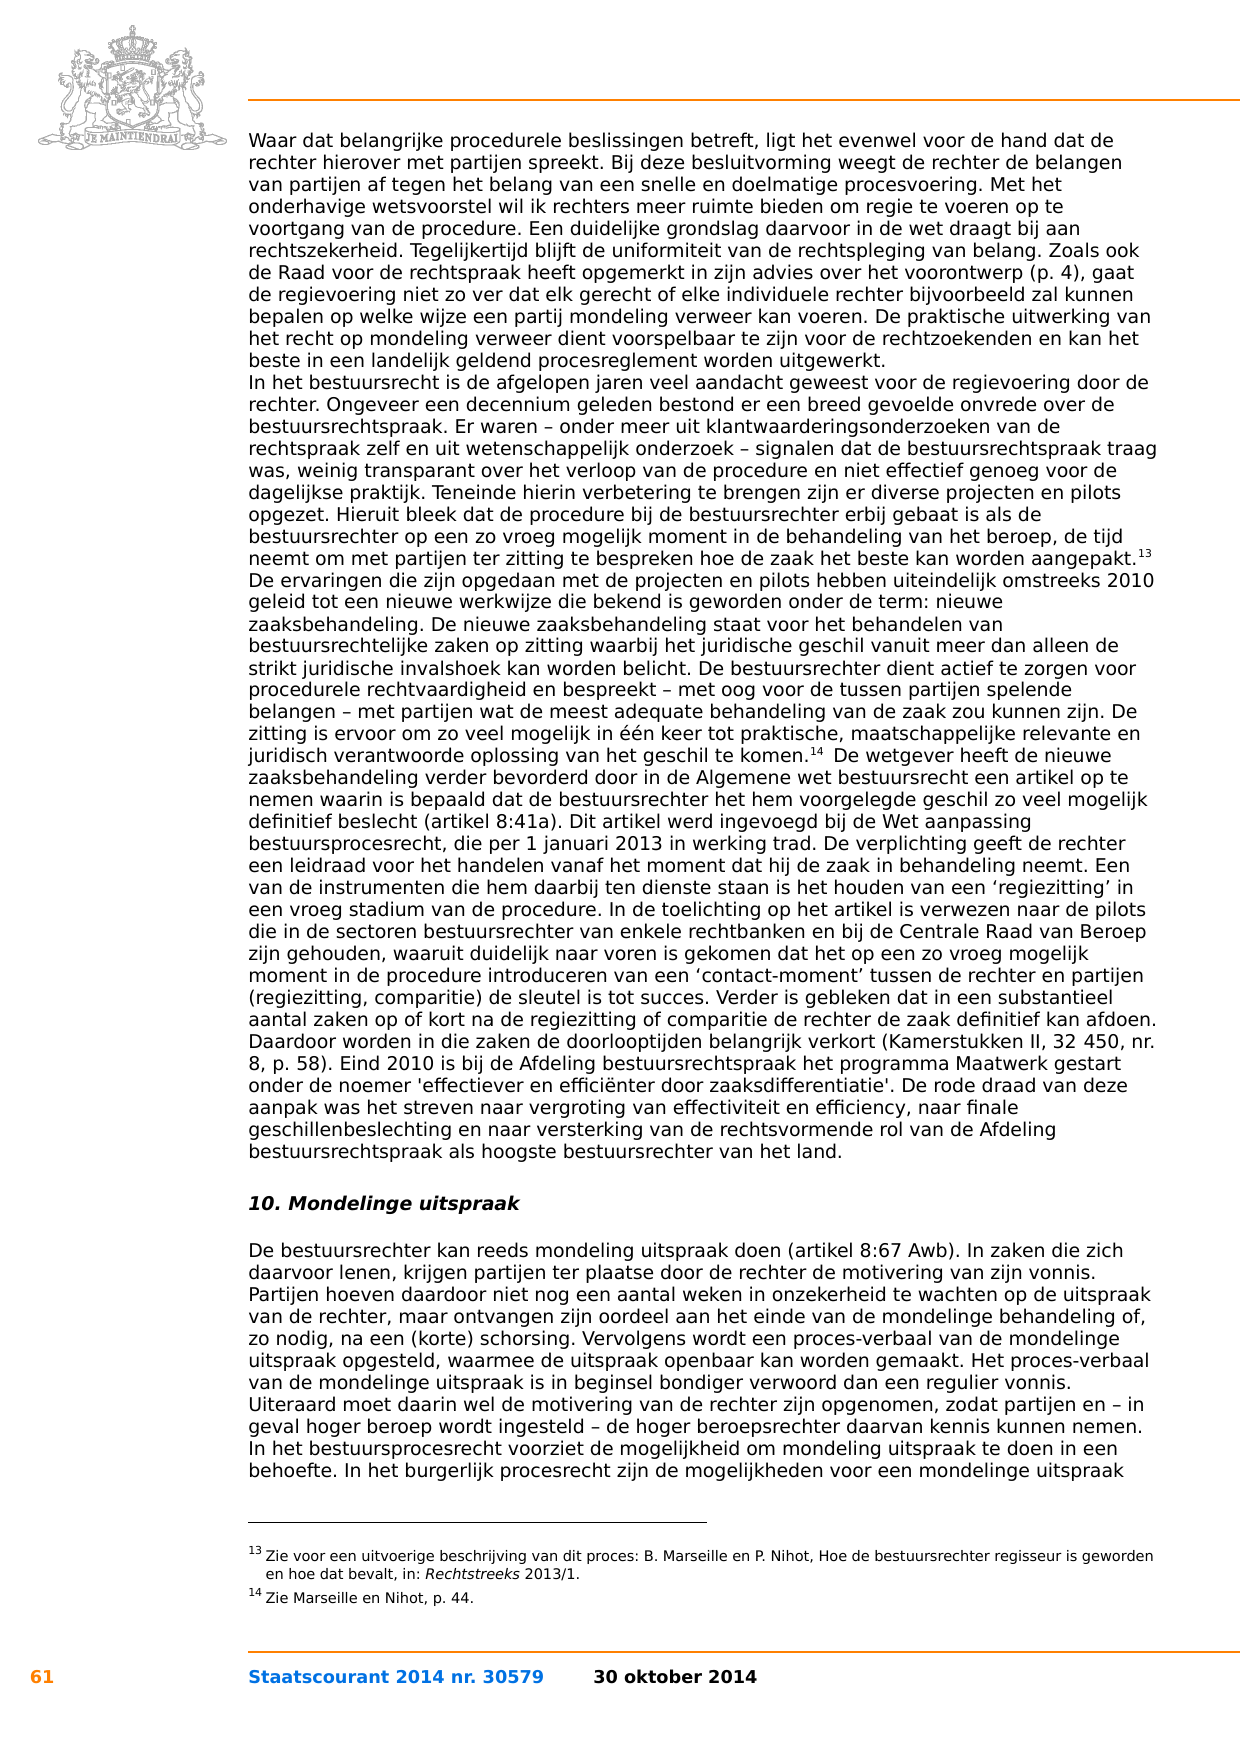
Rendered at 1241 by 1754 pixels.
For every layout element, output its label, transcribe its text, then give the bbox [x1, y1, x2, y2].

picture [38, 25, 227, 150]
text Zie Marseille en Nihot, p. 44. [248, 1586, 1163, 1608]
text Zie voor een uitvoerige beschrijving van dit proces: B. Marseille en P. Nihot, Hoe de bestuursrechter regisseur is geworden en hoe dat bevalt, in: Rechtstreeks 2013/1. [248, 1544, 1163, 1583]
text Waar dat belangrijke procedurele beslissingen betreft, ligt het evenwel voor de hand dat de rechter hierover met partijen spreekt. Bij deze besluitvorming weegt de rechter de belangen van partijen af tegen het belang van een snelle en doelmatige procesvoering. Met het onderhavige wetsvoorstel wil ik rechters meer ruimte bieden om regie te voeren op te voortgang van de procedure. Een duidelijke grondslag daarvoor in de wet draagt bij aan rechtszekerheid. Tegelijkertijd blijft de uniformiteit van de rechtspleging van belang. Zoals ook de Raad voor de rechtspraak heeft opgemerkt in zijn advies over het voorontwerp (p. 4), gaat de regievoering niet zo ver dat elk gerecht of elke individuele rechter bijvoorbeeld zal kunnen bepalen op welke wijze een partij mondeling verweer kan voeren. De praktische uitwerking van het recht op mondeling verweer dient voorspelbaar te zijn voor de rechtzoekenden en kan het beste in een landelijk geldend procesreglement worden uitgewerkt. [248, 130, 1163, 372]
text De bestuursrechter kan reeds mondeling uitspraak doen (artikel 8:67 Awb). In zaken die zich daarvoor lenen, krijgen partijen ter plaatse door de rechter de motivering van zijn vonnis. Partijen hoeven daardoor niet nog een aantal weken in onzekerheid te wachten op de uitspraak van de rechter, maar ontvangen zijn oordeel aan het einde van de mondelinge behandeling of, zo nodig, na een (korte) schorsing. Vervolgens wordt een proces-verbaal van de mondelinge uitspraak opgesteld, waarmee de uitspraak openbaar kan worden gemaakt. Het proces-verbaal van de mondelinge uitspraak is in beginsel bondiger verwoord dan een regulier vonnis. Uiteraard moet daarin wel de motivering van de rechter zijn opgenomen, zodat partijen en – in geval hoger beroep wordt ingesteld – de hoger beroepsrechter daarvan kennis kunnen nemen. In het bestuursprocesrecht voorziet de mogelijkheid om mondeling uitspraak te doen in een behoefte. In het burgerlijk procesrecht zijn de mogelijkheden voor een mondelinge uitspraak [248, 1240, 1163, 1482]
subtitle 10. Mondelinge uitspraak [248, 1193, 1163, 1215]
text In het bestuursrecht is de afgelopen jaren veel aandacht geweest voor de regievoering door de rechter. Ongeveer een decennium geleden bestond er een breed gevoelde onvrede over de bestuursrechtspraak. Er waren – onder meer uit klantwaarderingsonderzoeken van de rechtspraak zelf en uit wetenschappelijk onderzoek – signalen dat de bestuursrechtspraak traag was, weinig transparant over het verloop van de procedure en niet effectief genoeg voor de dagelijkse praktijk. Teneinde hierin verbetering te brengen zijn er diverse projecten en pilots opgezet. Hieruit bleek dat de procedure bij de bestuursrechter erbij gebaat is als de bestuursrechter op een zo vroeg mogelijk moment in de behandeling van het beroep, de tijd neemt om met partijen ter zitting te bespreken hoe de zaak het beste kan worden aangepakt. De ervaringen die zijn opgedaan met de projecten en pilots hebben uiteindelijk omstreeks 2010 geleid tot een nieuwe werkwijze die bekend is geworden onder de term: nieuwe zaaksbehandeling. De nieuwe zaaksbehandeling staat voor het behandelen van bestuursrechtelijke zaken op zitting waarbij het juridische geschil vanuit meer dan alleen de strikt juridische invalshoek kan worden belicht. De bestuursrechter dient actief te zorgen voor procedurele rechtvaardigheid en bespreekt – met oog voor de tussen partijen spelende belangen – met partijen wat de meest adequate behandeling van de zaak zou kunnen zijn. De zitting is ervoor om zo veel mogelijk in één keer tot praktische, maatschappelijke relevante en juridisch verantwoorde oplossing van het geschil te komen. De wetgever heeft de nieuwe zaaksbehandeling verder bevorderd door in de Algemene wet bestuursrecht een artikel op te nemen waarin is bepaald dat de bestuursrechter het hem voorgelegde geschil zo veel mogelijk definitief beslecht (artikel 8:41a). Dit artikel werd ingevoegd bij de Wet aanpassing bestuursprocesrecht, die per 1 januari 2013 in werking trad. De verplichting geeft de rechter een leidraad voor het handelen vanaf het moment dat hij de zaak in behandeling neemt. Een van de instrumenten die hem daarbij ten dienste staan is het houden van een ‘regiezitting’ in een vroeg stadium van de procedure. In de toelichting op het artikel is verwezen naar de pilots die in de sectoren bestuursrechter van enkele rechtbanken en bij de Centrale Raad van Beroep zijn gehouden, waaruit duidelijk naar voren is gekomen dat het op een zo vroeg mogelijk moment in de procedure introduceren van een ‘contact-moment’ tussen de rechter en partijen (regiezitting, comparitie) de sleutel is tot succes. Verder is gebleken dat in een substantieel aantal zaken op of kort na de regiezitting of comparitie de rechter de zaak definitief kan afdoen. Daardoor worden in die zaken de doorlooptijden belangrijk verkort (Kamerstukken II, 32 450, nr. 8, p. 58). Eind 2010 is bij de Afdeling bestuursrechtspraak het programma Maatwerk gestart onder de noemer 'effectiever en efficiënter door zaaksdifferentiatie'. De rode draad van deze aanpak was het streven naar vergroting van effectiviteit en efficiency, naar finale geschillenbeslechting en naar versterking van de rechtsvormende rol van de Afdeling bestuursrechtspraak als hoogste bestuursrechter van het land. [248, 372, 1163, 1163]
